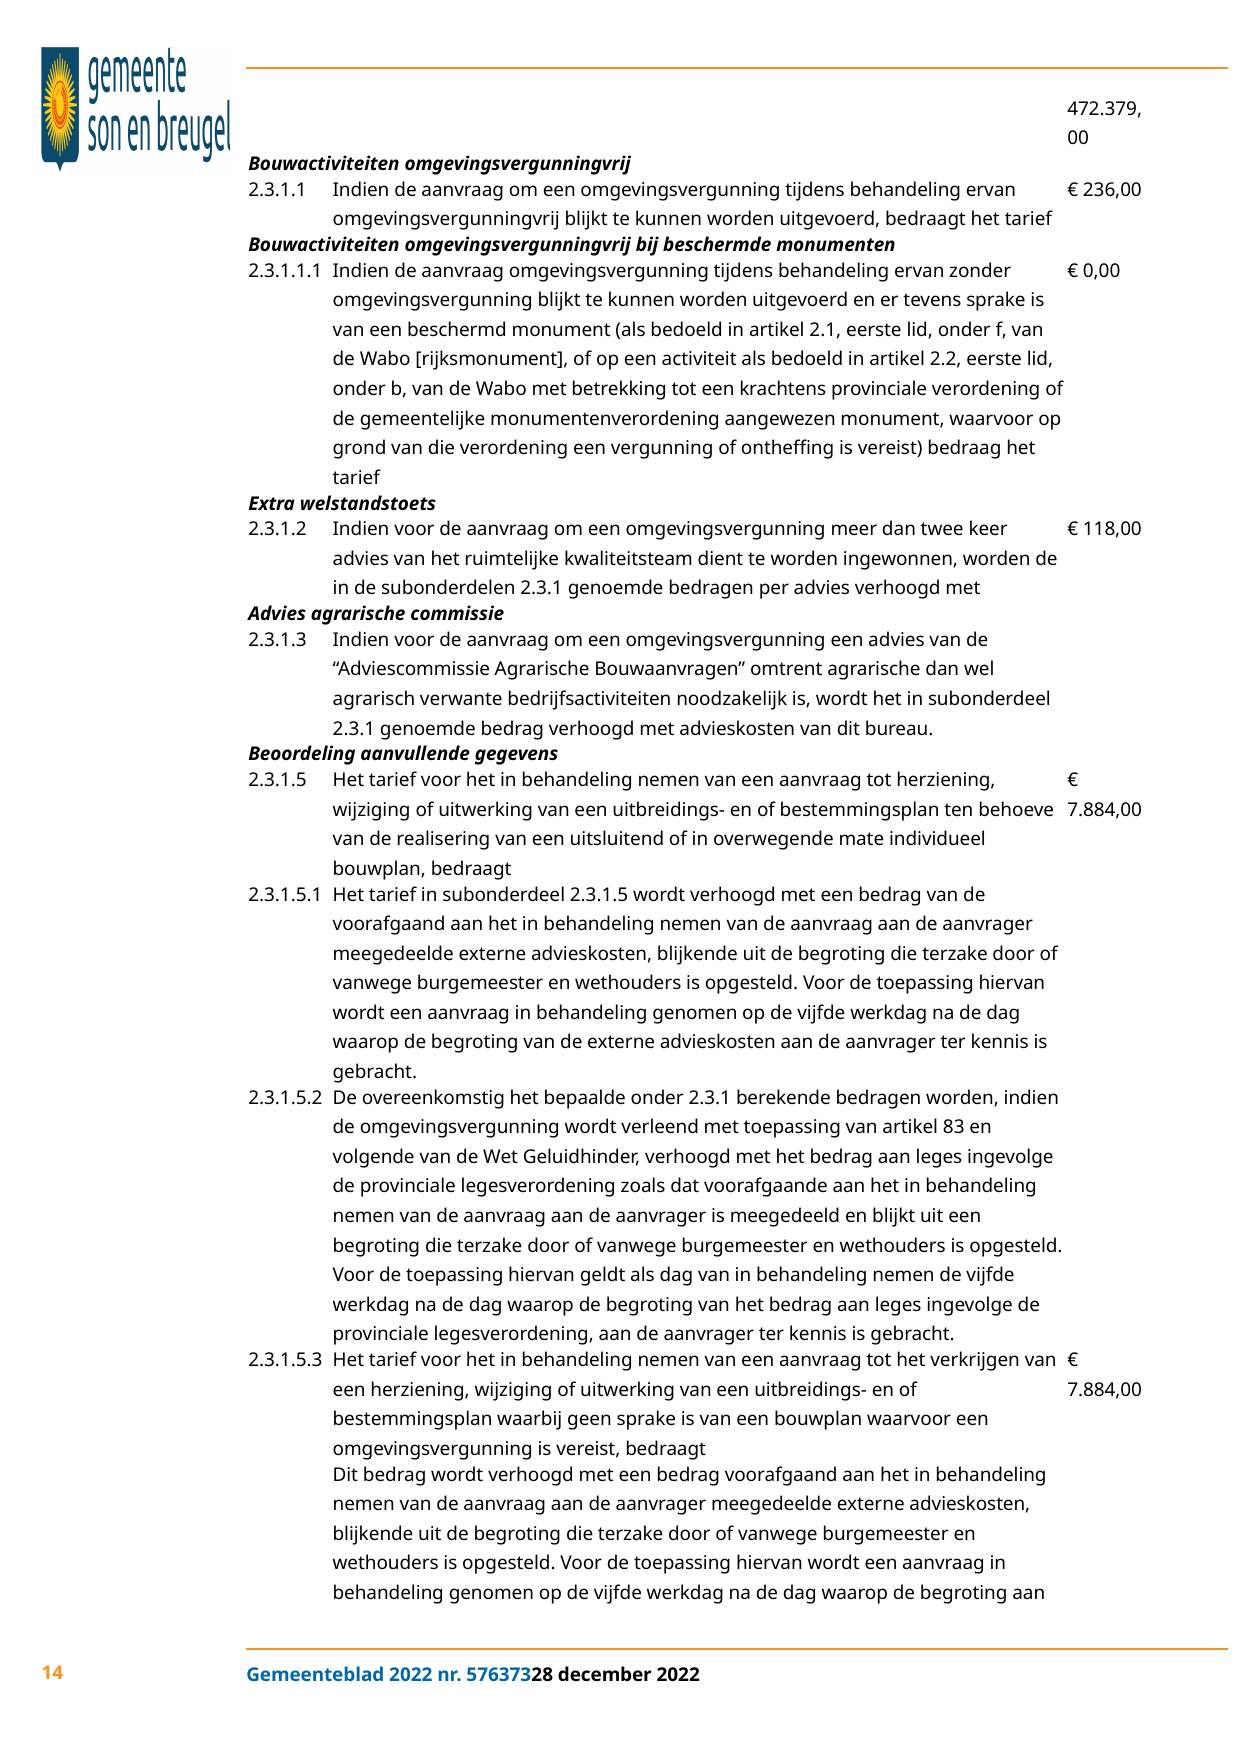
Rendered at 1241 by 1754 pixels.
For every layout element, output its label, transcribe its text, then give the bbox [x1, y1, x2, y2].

table_cell Indien de aanvraag om een omgevingsvergunning tijdens behandeling ervan omgevingsvergunningvrij blijkt te kunnen worden uitgevoerd, bedraagt het tarief [333, 176, 1067, 231]
table_cell [1067, 1461, 1152, 1605]
table_cell Advies agrarische commissie [248, 600, 1152, 626]
table_cell Indien de aanvraag omgevingsvergunning tijdens behandeling ervan zonder omgevingsvergunning blijkt te kunnen worden uitgevoerd en er tevens sprake is van een beschermd monument (als bedoeld in artikel 2.1, eerste lid, onder f, van de Wabo [rijksmonument], of op een activiteit als bedoeld in artikel 2.2, eerste lid, onder b, van de Wabo met betrekking tot een krachtens provinciale verordening of de gemeentelijke monumentenverordening aangewezen monument, waarvoor op grond van die verordening een vergunning of ontheffing is vereist) bedraag het tarief [333, 257, 1067, 490]
table_cell [1067, 626, 1152, 741]
table_cell [248, 1461, 332, 1605]
table_cell 2.3.1.5.2 [248, 1084, 332, 1346]
table_cell € 118,00 [1067, 515, 1152, 600]
table_cell 2.3.1.5.3 [248, 1346, 332, 1461]
table_cell 2.3.1.2 [248, 515, 332, 600]
table_cell € 0,00 [1067, 257, 1152, 490]
table_cell 2.3.1.3 [248, 626, 332, 741]
table_cell Indien voor de aanvraag om een omgevingsvergunning meer dan twee keer advies van het ruimtelijke kwaliteitsteam dient te worden ingewonnen, worden de in de subonderdelen 2.3.1 genoemde bedragen per advies verhoogd met [333, 515, 1067, 600]
table_cell [1067, 881, 1152, 1084]
table_cell € 236,00 [1067, 176, 1152, 231]
table_cell 2.3.1.1 [248, 176, 332, 231]
table_cell Extra welstandstoets [248, 490, 1152, 515]
picture [41, 47, 231, 172]
table_cell Bouwactiviteiten omgevingsvergunningvrij bij beschermde monumenten [248, 231, 1152, 257]
table_cell De overeenkomstig het bepaalde onder 2.3.1 berekende bedragen worden, indien de omgevingsvergunning wordt verleend met toepassing van artikel 83 en volgende van de Wet Geluidhinder, verhoogd met het bedrag aan leges ingevolge de provinciale legesverordening zoals dat voorafgaande aan het in behandeling nemen van de aanvraag aan de aanvrager is meegedeeld en blijkt uit een begroting die terzake door of vanwege burgemeester en wethouders is opgesteld. Voor de toepassing hiervan geldt als dag van in behandeling nemen de vijfde werkdag na de dag waarop de begroting van het bedrag aan leges ingevolge de provinciale legesverordening, aan de aanvrager ter kennis is gebracht. [333, 1084, 1067, 1346]
table_cell Dit bedrag wordt verhoogd met een bedrag voorafgaand aan het in behandeling nemen van de aanvraag aan de aanvrager meegedeelde externe advieskosten, blijkende uit de begroting die terzake door of vanwege burgemeester en wethouders is opgesteld. Voor de toepassing hiervan wordt een aanvraag in behandeling genomen op de vijfde werkdag na de dag waarop de begroting aan [333, 1461, 1067, 1605]
table_cell 472.379,00 [1067, 95, 1152, 150]
table_cell € 7.884,00 [1067, 766, 1152, 881]
table_cell Het tarief voor het in behandeling nemen van een aanvraag tot het verkrijgen van een herziening, wijziging of uitwerking van een uitbreidings- en of bestemmingsplan waarbij geen sprake is van een bouwplan waarvoor een omgevingsvergunning is vereist, bedraagt [333, 1346, 1067, 1461]
table_cell Het tarief voor het in behandeling nemen van een aanvraag tot herziening, wijziging of uitwerking van een uitbreidings- en of bestemmingsplan ten behoeve van de realisering van een uitsluitend of in overwegende mate individueel bouwplan, bedraagt [333, 766, 1067, 881]
table_cell [1067, 1084, 1152, 1346]
table_cell Bouwactiviteiten omgevingsvergunningvrij [248, 150, 1152, 176]
table_cell 2.3.1.5 [248, 766, 332, 881]
table_cell Het tarief in subonderdeel 2.3.1.5 wordt verhoogd met een bedrag van de voorafgaand aan het in behandeling nemen van de aanvraag aan de aanvrager meegedeelde externe advieskosten, blijkende uit de begroting die terzake door of vanwege burgemeester en wethouders is opgesteld. Voor de toepassing hiervan wordt een aanvraag in behandeling genomen op de vijfde werkdag na de dag waarop de begroting van de externe advieskosten aan de aanvrager ter kennis is gebracht. [333, 881, 1067, 1084]
table_cell € 7.884,00 [1067, 1346, 1152, 1461]
table_cell [417, 95, 1067, 150]
table_cell [248, 95, 417, 150]
table_cell Beoordeling aanvullende gegevens [248, 741, 1152, 766]
table_cell 2.3.1.1.1 [248, 257, 332, 490]
table_cell Indien voor de aanvraag om een omgevingsvergunning een advies van de “Adviescommissie Agrarische Bouwaanvragen” omtrent agrarische dan wel agrarisch verwante bedrijfsactiviteiten noodzakelijk is, wordt het in subonderdeel 2.3.1 genoemde bedrag verhoogd met advieskosten van dit bureau. [333, 626, 1067, 741]
table_cell 2.3.1.5.1 [248, 881, 332, 1084]
